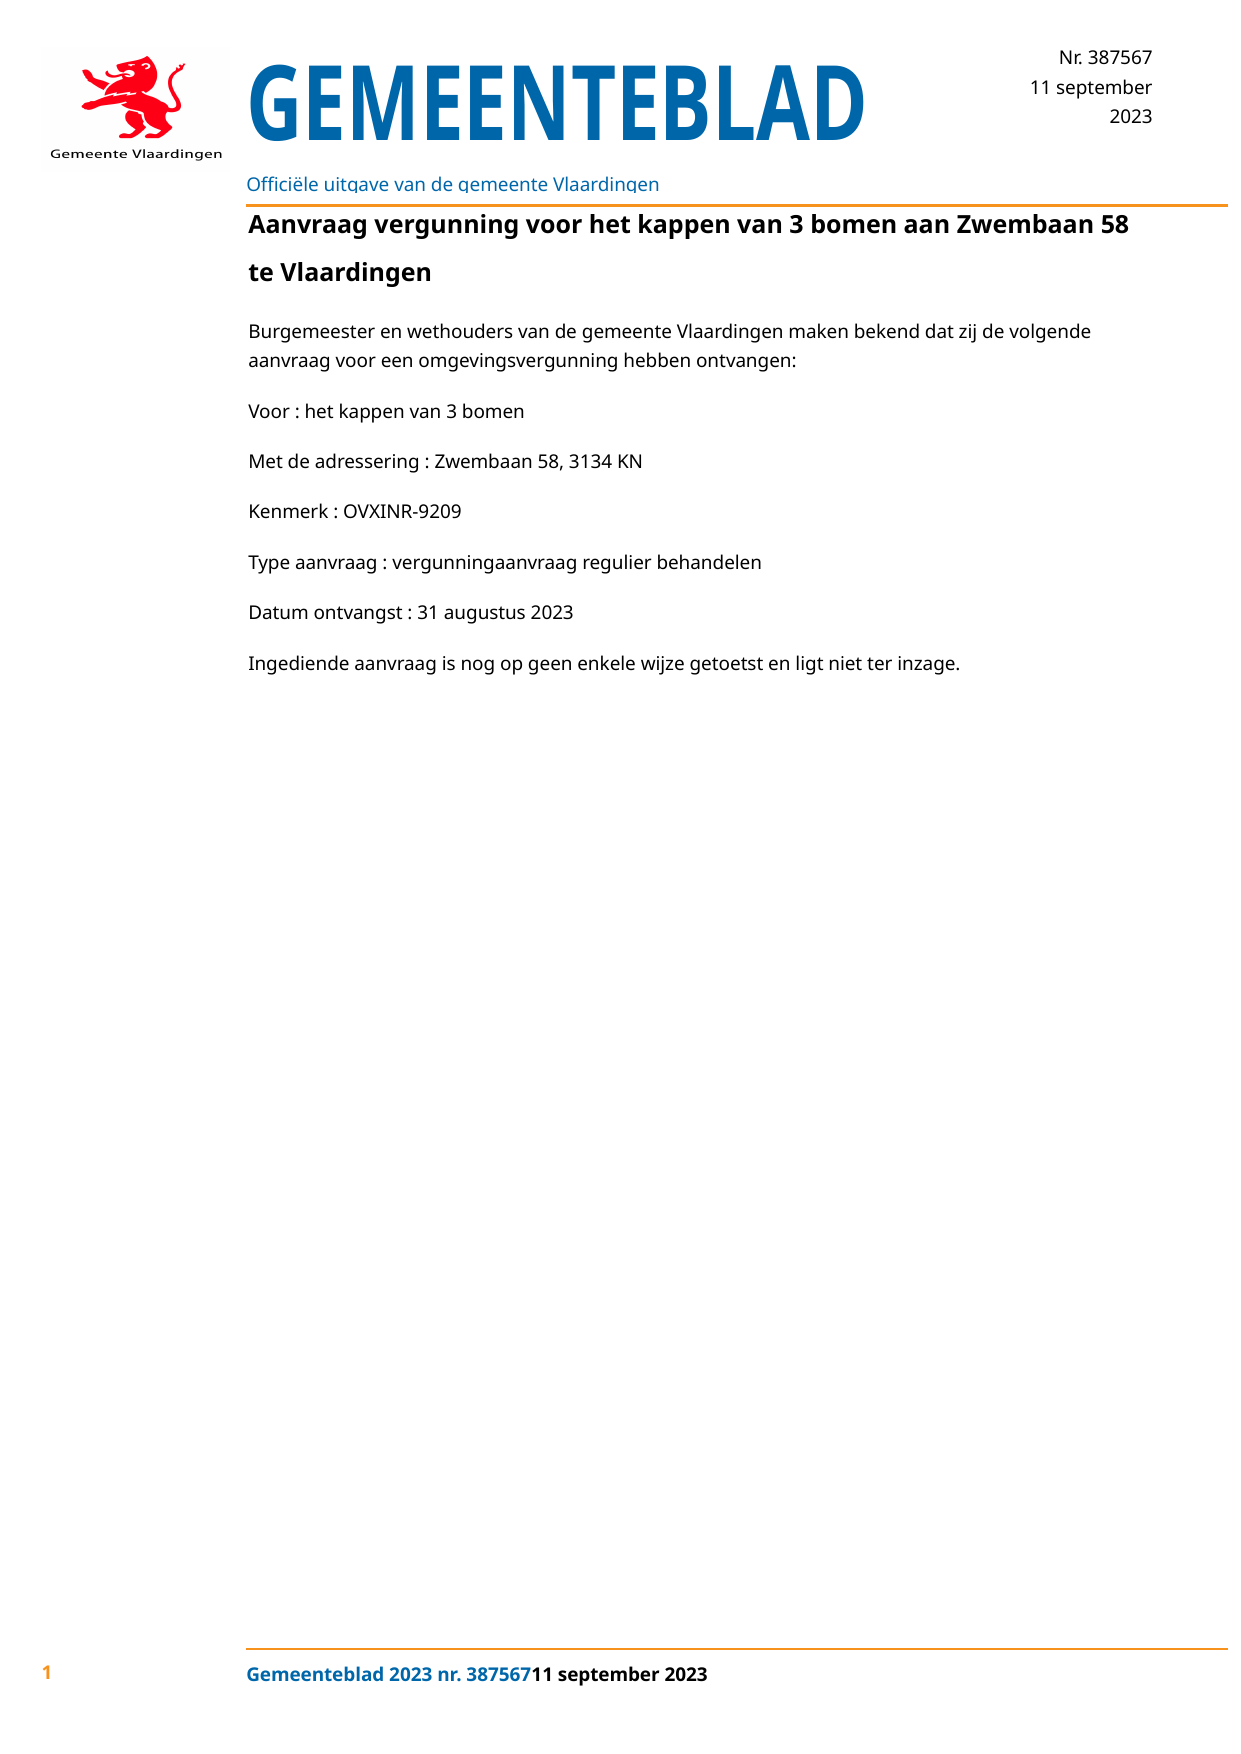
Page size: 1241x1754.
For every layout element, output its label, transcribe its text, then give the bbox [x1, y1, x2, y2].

text Burgemeester en wethouders van de gemeente Vlaardingen maken bekend dat zij de volgende aanvraag voor een omgevingsvergunning hebben ontvangen: [248, 318, 1152, 373]
text Voor : het kappen van 3 bomen [248, 398, 1152, 424]
text Met de adressering : Zwembaan 58, 3134 KN [248, 448, 1152, 474]
text Kenmerk : OVXINR-9209 [248, 499, 1152, 524]
text Type aanvraag : vergunningaanvraag regulier behandelen [248, 549, 1152, 575]
text Aanvraag vergunning voor het kappen van 3 bomen aan Zwembaan 58 te Vlaardingen [248, 207, 1152, 288]
picture [41, 47, 231, 172]
text Datum ontvangst : 31 augustus 2023 [248, 599, 1152, 625]
text Ingediende aanvraag is nog op geen enkele wijze getoetst en ligt niet ter inzage. [248, 650, 1152, 676]
